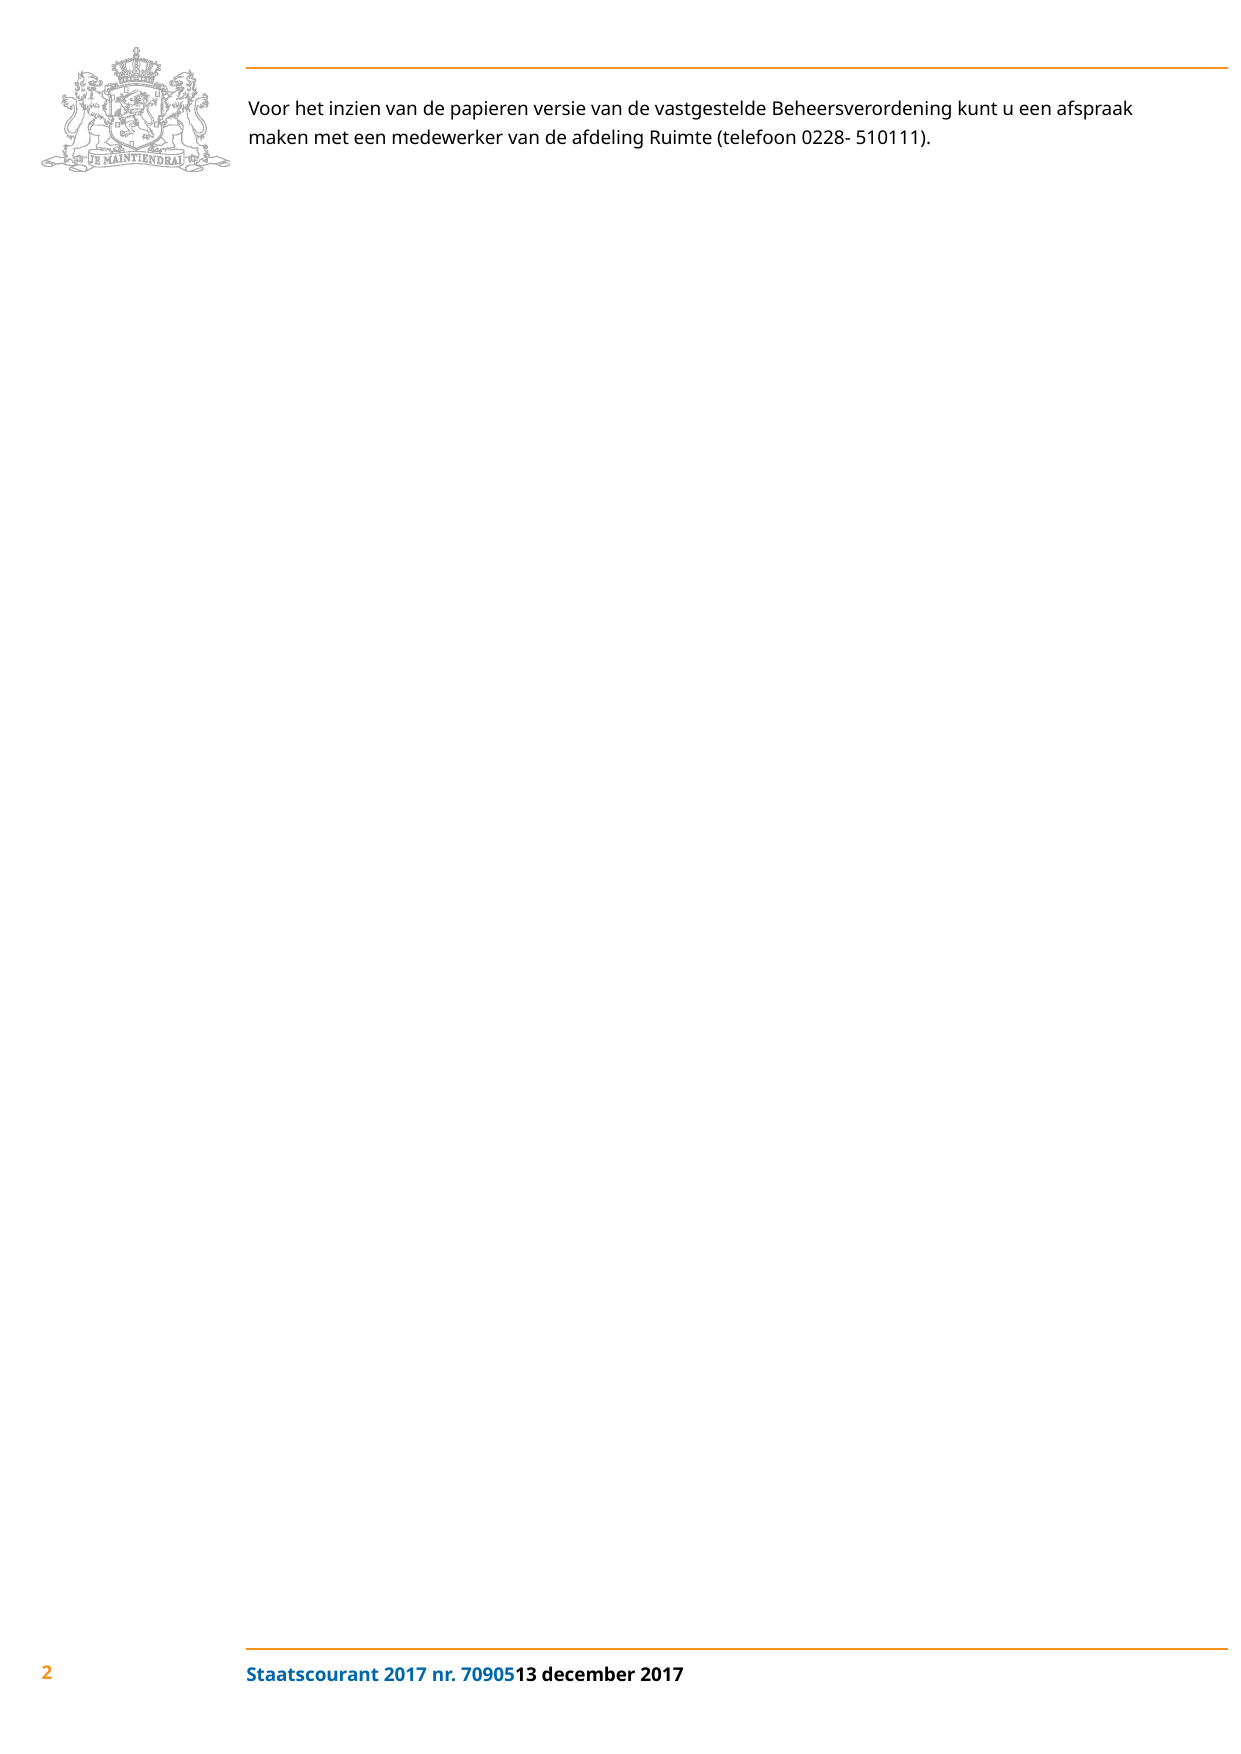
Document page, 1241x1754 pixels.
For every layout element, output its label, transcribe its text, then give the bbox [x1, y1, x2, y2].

text Voor het inzien van de papieren versie van de vastgestelde Beheersverordening kunt u een afspraak maken met een medewerker van de afdeling Ruimte (telefoon 0228- 510111). [248, 95, 1152, 150]
picture [41, 47, 231, 172]
